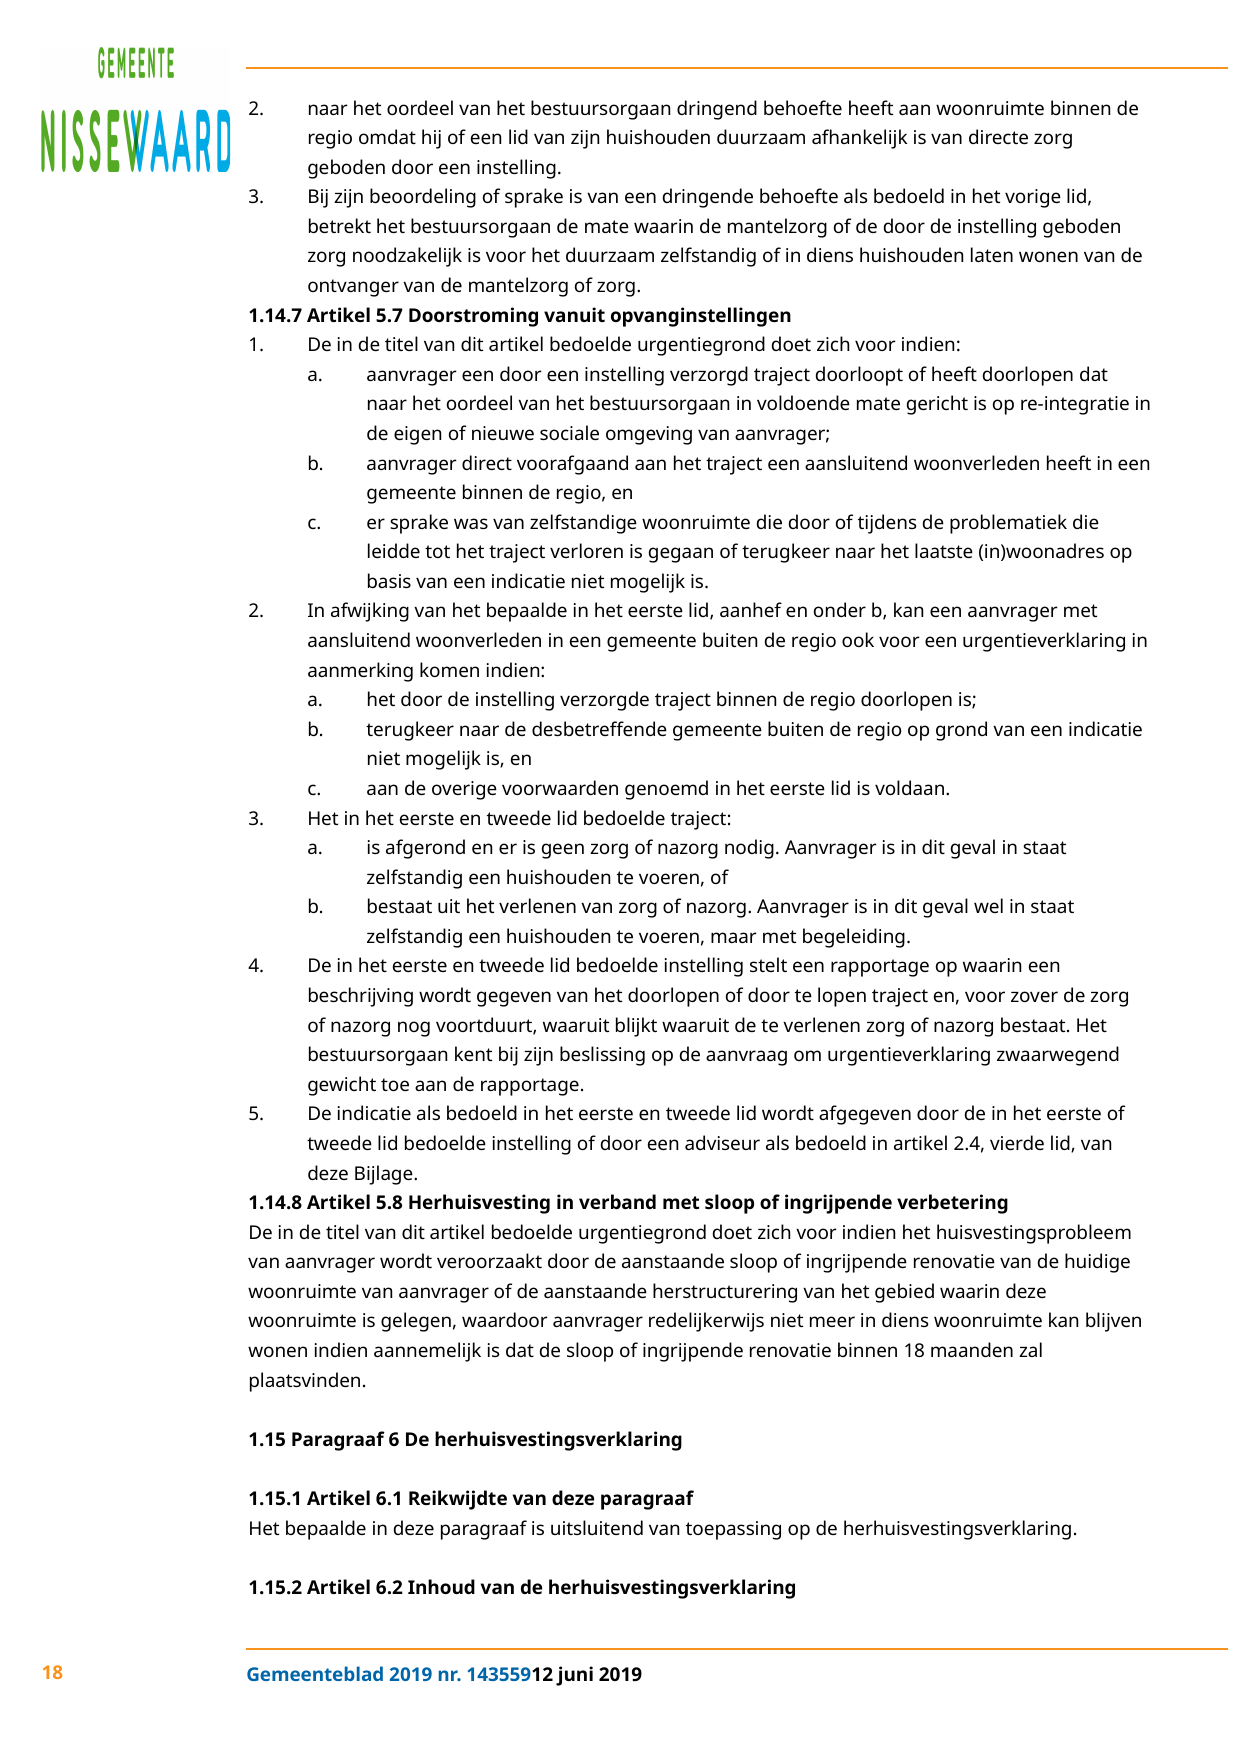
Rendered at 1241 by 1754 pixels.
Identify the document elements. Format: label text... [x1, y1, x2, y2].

list naar het oordeel van het bestuursorgaan dringend behoefte heeft aan woonruimte binnen de regio omdat hij of een lid van zijn huishouden duurzaam afhankelijk is van directe zorg geboden door een instelling. [248, 95, 1152, 180]
picture [154, 157, 165, 172]
text Het bepaalde in deze paragraaf is uitsluitend van toepassing op de herhuisvestingsverklaring. [248, 1515, 1152, 1541]
list terugkeer naar de desbetreffende gemeente buiten de regio op grond van een indicatie niet mogelijk is, en [307, 716, 1152, 771]
text De in de titel van dit artikel bedoelde urgentiegrond doet zich voor indien het huisvestingsprobleem van aanvrager wordt veroorzaakt door de aanstaande sloop of ingrijpende renovatie van de huidige woonruimte van aanvrager of de aanstaande herstructurering van het gebied waarin deze woonruimte is gelegen, waardoor aanvrager redelijkerwijs niet meer in diens woonruimte kan blijven wonen indien aannemelijk is dat de sloop of ingrijpende renovatie binnen 18 maanden zal plaatsvinden. [248, 1219, 1152, 1393]
list is afgerond en er is geen zorg of nazorg nodig. Aanvrager is in dit geval in staat zelfstandig een huishouden te voeren, of [307, 834, 1152, 890]
list De in de titel van dit artikel bedoelde urgentiegrond doet zich voor indien: [248, 331, 1152, 357]
list er sprake was van zelfstandige woonruimte die door of tijdens de problematiek die leidde tot het traject verloren is gegaan of terugkeer naar het laatste (in)woonadres op basis van een indicatie niet mogelijk is. [307, 509, 1152, 594]
picture [200, 151, 206, 172]
text 1.15.2 Artikel 6.2 Inhoud van de herhuisvestingsverklaring [248, 1574, 1152, 1600]
picture [201, 122, 206, 138]
list aanvrager een door een instelling verzorgd traject doorloopt of heeft doorlopen dat naar het oordeel van het bestuursorgaan in voldoende mate gericht is op re-integratie in de eigen of nieuwe sociale omgeving van aanvrager; [307, 361, 1152, 446]
text 1.15 Paragraaf 6 De herhuisvestingsverklaring [248, 1426, 1152, 1452]
picture [41, 47, 231, 172]
list Het in het eerste en tweede lid bedoelde traject: [248, 805, 1152, 831]
list De in het eerste en tweede lid bedoelde instelling stelt een rapportage op waarin een beschrijving wordt gegeven van het doorlopen of door te lopen traject en, voor zover de zorg of nazorg nog voortduurt, waaruit blijkt waaruit de te verlenen zorg of nazorg bestaat. Het bestuursorgaan kent bij zijn beslissing op de aanvraag om urgentieverklaring zwaarwegend gewicht toe aan de rapportage. [248, 953, 1152, 1097]
picture [222, 122, 227, 160]
text 1.15.1 Artikel 6.1 Reikwijdte van deze paragraaf [248, 1485, 1152, 1511]
list aanvrager direct voorafgaand aan het traject een aansluitend woonverleden heeft in een gemeente binnen de regio, en [307, 450, 1152, 505]
list In afwijking van het bepaalde in het eerste lid, aanhef en onder b, kan een aanvrager met aansluitend woonverleden in een gemeente buiten de regio ook voor een urgentieverklaring in aanmerking komen indien: [248, 598, 1152, 683]
picture [176, 157, 187, 172]
list De indicatie als bedoeld in het eerste en tweede lid wordt afgegeven door de in het eerste of tweede lid bedoelde instelling of door een adviseur als bedoeld in artikel 2.4, vierde lid, van deze Bijlage. [248, 1101, 1152, 1186]
list bestaat uit het verlenen van zorg of nazorg. Aanvrager is in dit geval wel in staat zelfstandig een huishouden te voeren, maar met begeleiding. [307, 893, 1152, 949]
list aan de overige voorwaarden genoemd in het eerste lid is voldaan. [307, 775, 1152, 801]
text 1.14.7 Artikel 5.7 Doorstroming vanuit opvanginstellingen [248, 302, 1152, 328]
list het door de instelling verzorgde traject binnen de regio doorlopen is; [307, 686, 1152, 712]
list Bij zijn beoordeling of sprake is van een dringende behoefte als bedoeld in het vorige lid, betrekt het bestuursorgaan de mate waarin de mantelzorg of de door de instelling geboden zorg noodzakelijk is voor het duurzaam zelfstandig of in diens huishouden laten wonen van de ontvanger van de mantelzorg of zorg. [248, 183, 1152, 298]
text 1.14.8 Artikel 5.8 Herhuisvesting in verband met sloop of ingrijpende verbetering [248, 1189, 1152, 1215]
